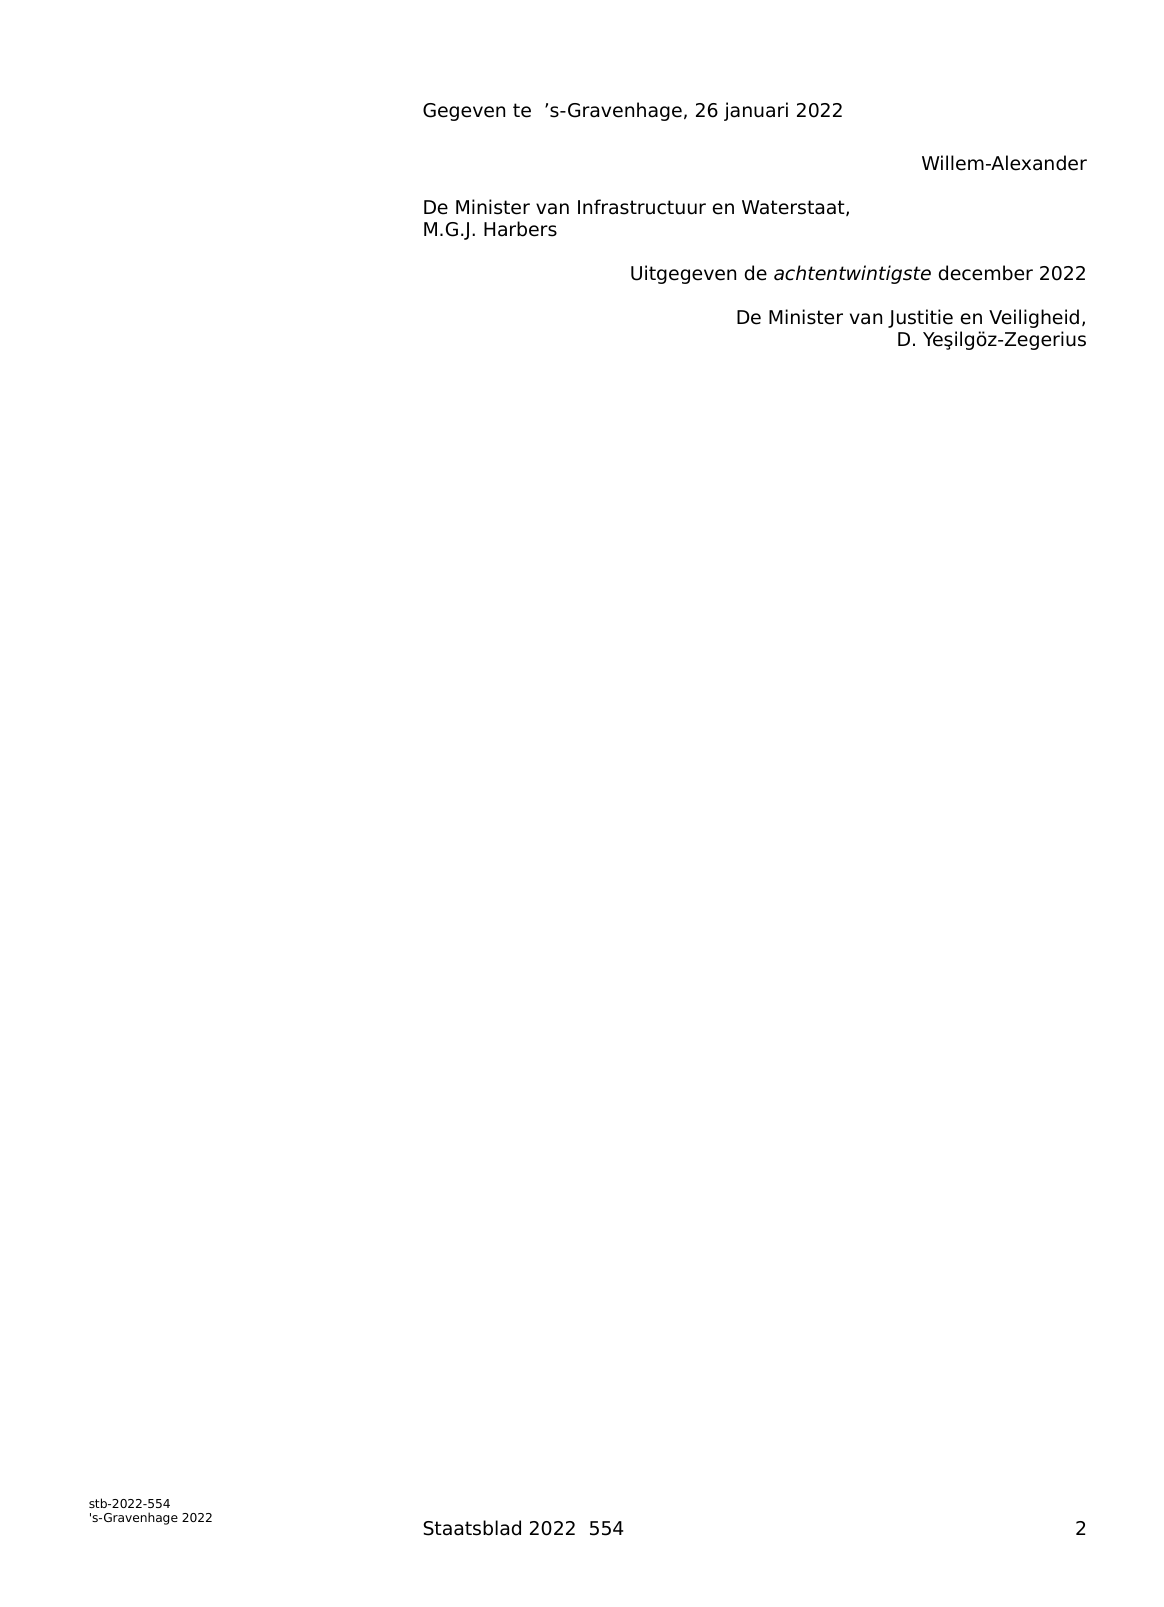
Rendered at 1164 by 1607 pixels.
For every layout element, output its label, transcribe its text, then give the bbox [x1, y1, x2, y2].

text Gegeven te ’s-Gravenhage, 26 januari 2022 [422, 100, 1087, 122]
text stb-2022-554 [88, 1497, 323, 1511]
text Uitgegeven de achtentwintigste december 2022 [422, 263, 1087, 285]
text Willem-Alexander [422, 152, 1087, 174]
text 's-Gravenhage 2022 [88, 1511, 323, 1525]
text De Minister van Infrastructuur en Waterstaat, M.G.J. Harbers [422, 197, 1087, 241]
text De Minister van Justitie en Veiligheid, D. Yeşilgöz-Zegerius [422, 307, 1087, 351]
